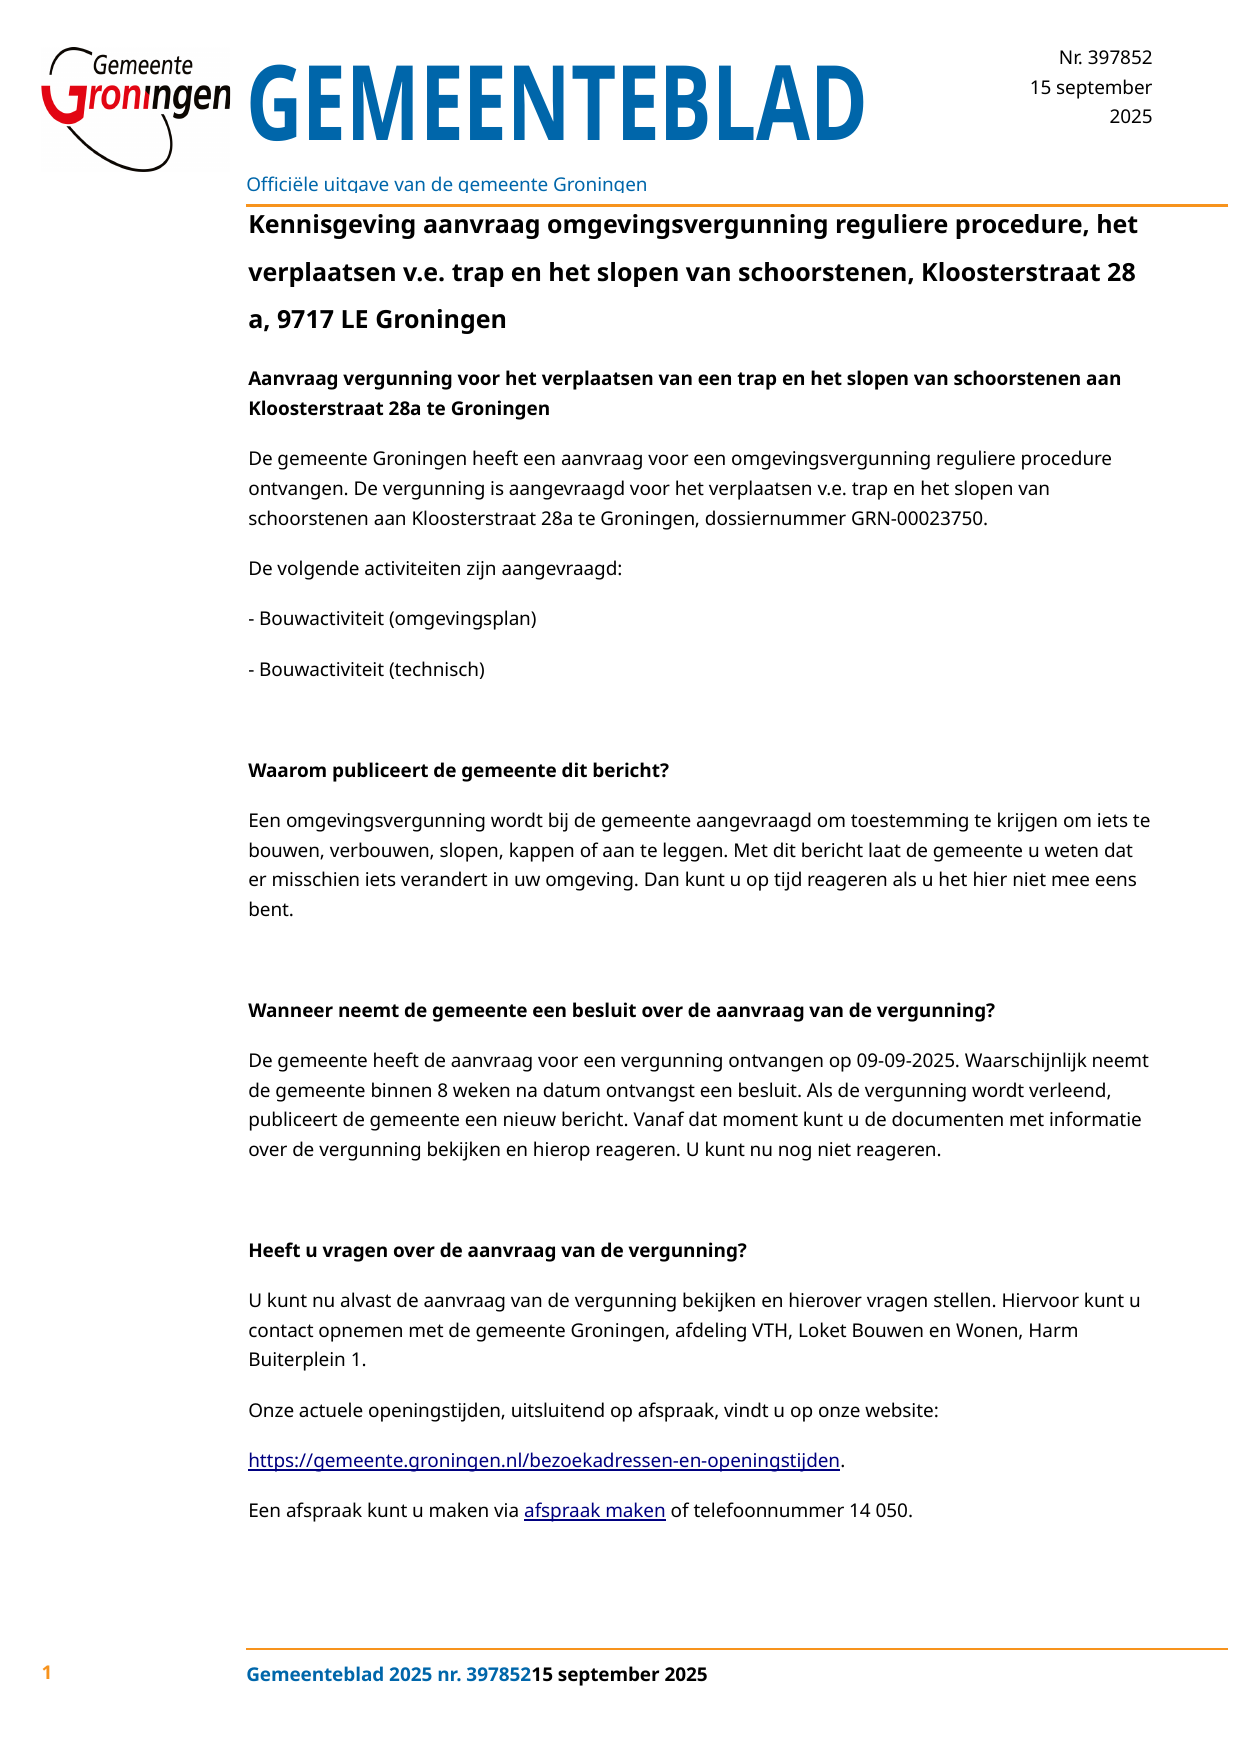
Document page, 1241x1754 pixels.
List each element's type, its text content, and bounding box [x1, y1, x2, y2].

text Waarom publiceert de gemeente dit bericht? [248, 757, 1152, 782]
text De gemeente Groningen heeft een aanvraag voor een omgevingsvergunning reguliere procedure ontvangen. De vergunning is aangevraagd voor het verplaatsen v.e. trap en het slopen van schoorstenen aan Kloosterstraat 28a te Groningen, dossiernummer GRN-00023750. [248, 446, 1152, 530]
text Heeft u vragen over de aanvraag van de vergunning? [248, 1237, 1152, 1262]
picture [41, 47, 231, 172]
text - Bouwactiviteit (technisch) [248, 656, 1152, 682]
text Kennisgeving aanvraag omgevingsvergunning reguliere procedure, het verplaatsen v.e. trap en het slopen van schoorstenen, Kloosterstraat 28 a, 9717 LE Groningen [248, 207, 1152, 336]
text Een afspraak kunt u maken via afspraak maken of telefoonnummer 14 050. [248, 1498, 1152, 1523]
text Een omgevingsvergunning wordt bij de gemeente aangevraagd om toestemming te krijgen om iets te bouwen, verbouwen, slopen, kappen of aan te leggen. Met dit bericht laat de gemeente u weten dat er misschien iets verandert in uw omgeving. Dan kunt u op tijd reageren als u het hier niet mee eens bent. [248, 807, 1152, 922]
text Onze actuele openingstijden, uitsluitend op afspraak, vindt u op onze website: [248, 1397, 1152, 1422]
text Aanvraag vergunning voor het verplaatsen van een trap en het slopen van schoorstenen aan Kloosterstraat 28a te Groningen [248, 366, 1152, 421]
text - Bouwactiviteit (omgevingsplan) [248, 606, 1152, 631]
text De volgende activiteiten zijn aangevraagd: [248, 555, 1152, 581]
text U kunt nu alvast de aanvraag van de vergunning bekijken en hierover vragen stellen. Hiervoor kunt u contact opnemen met de gemeente Groningen, afdeling VTH, Loket Bouwen en Wonen, Harm Buiterplein 1. [248, 1287, 1152, 1372]
text Wanneer neemt de gemeente een besluit over de aanvraag van de vergunning? [248, 997, 1152, 1022]
text De gemeente heeft de aanvraag voor een vergunning ontvangen op 09-09-2025. Waarschijnlijk neemt de gemeente binnen 8 weken na datum ontvangst een besluit. Als de vergunning wordt verleend, publiceert de gemeente een nieuw bericht. Vanaf dat moment kunt u de documenten met informatie over de vergunning bekijken en hierop reageren. U kunt nu nog niet reageren. [248, 1047, 1152, 1162]
text https://gemeente.groningen.nl/bezoekadressen-en-openingstijden. [248, 1447, 1152, 1473]
